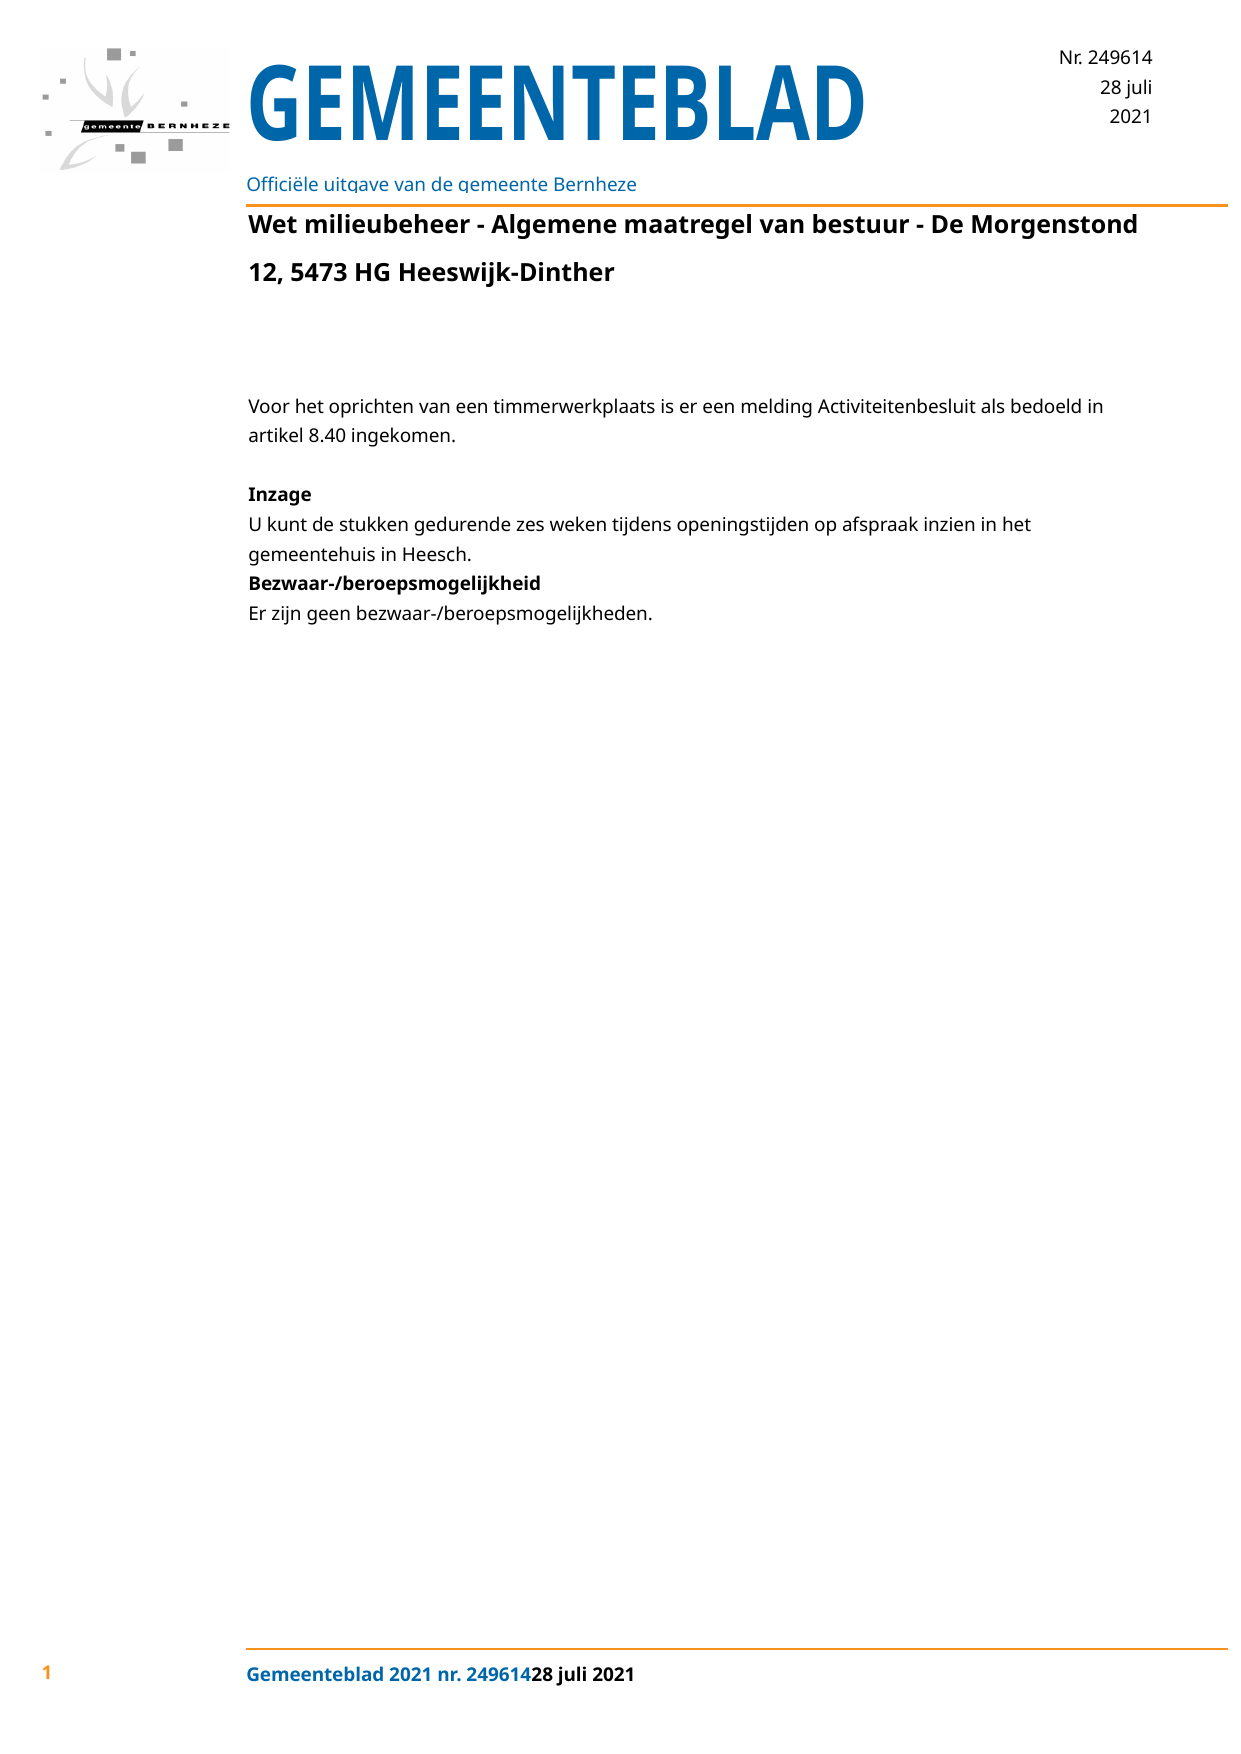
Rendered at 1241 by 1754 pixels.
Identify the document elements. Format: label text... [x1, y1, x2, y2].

text Bezwaar-/beroepsmogelijkheid [248, 570, 1152, 596]
text U kunt de stukken gedurende zes weken tijdens openingstijden op afspraak inzien in het gemeentehuis in Heesch. [248, 511, 1152, 567]
text Voor het oprichten van een timmerwerkplaats is er een melding Activiteitenbesluit als bedoeld in artikel 8.40 ingekomen. [248, 393, 1152, 448]
picture [41, 47, 231, 172]
text Er zijn geen bezwaar-/beroepsmogelijkheden. [248, 600, 1152, 626]
text Inzage [248, 482, 1152, 507]
text Wet milieubeheer - Algemene maatregel van bestuur - De Morgenstond 12, 5473 HG Heeswijk-Dinther [248, 207, 1152, 288]
